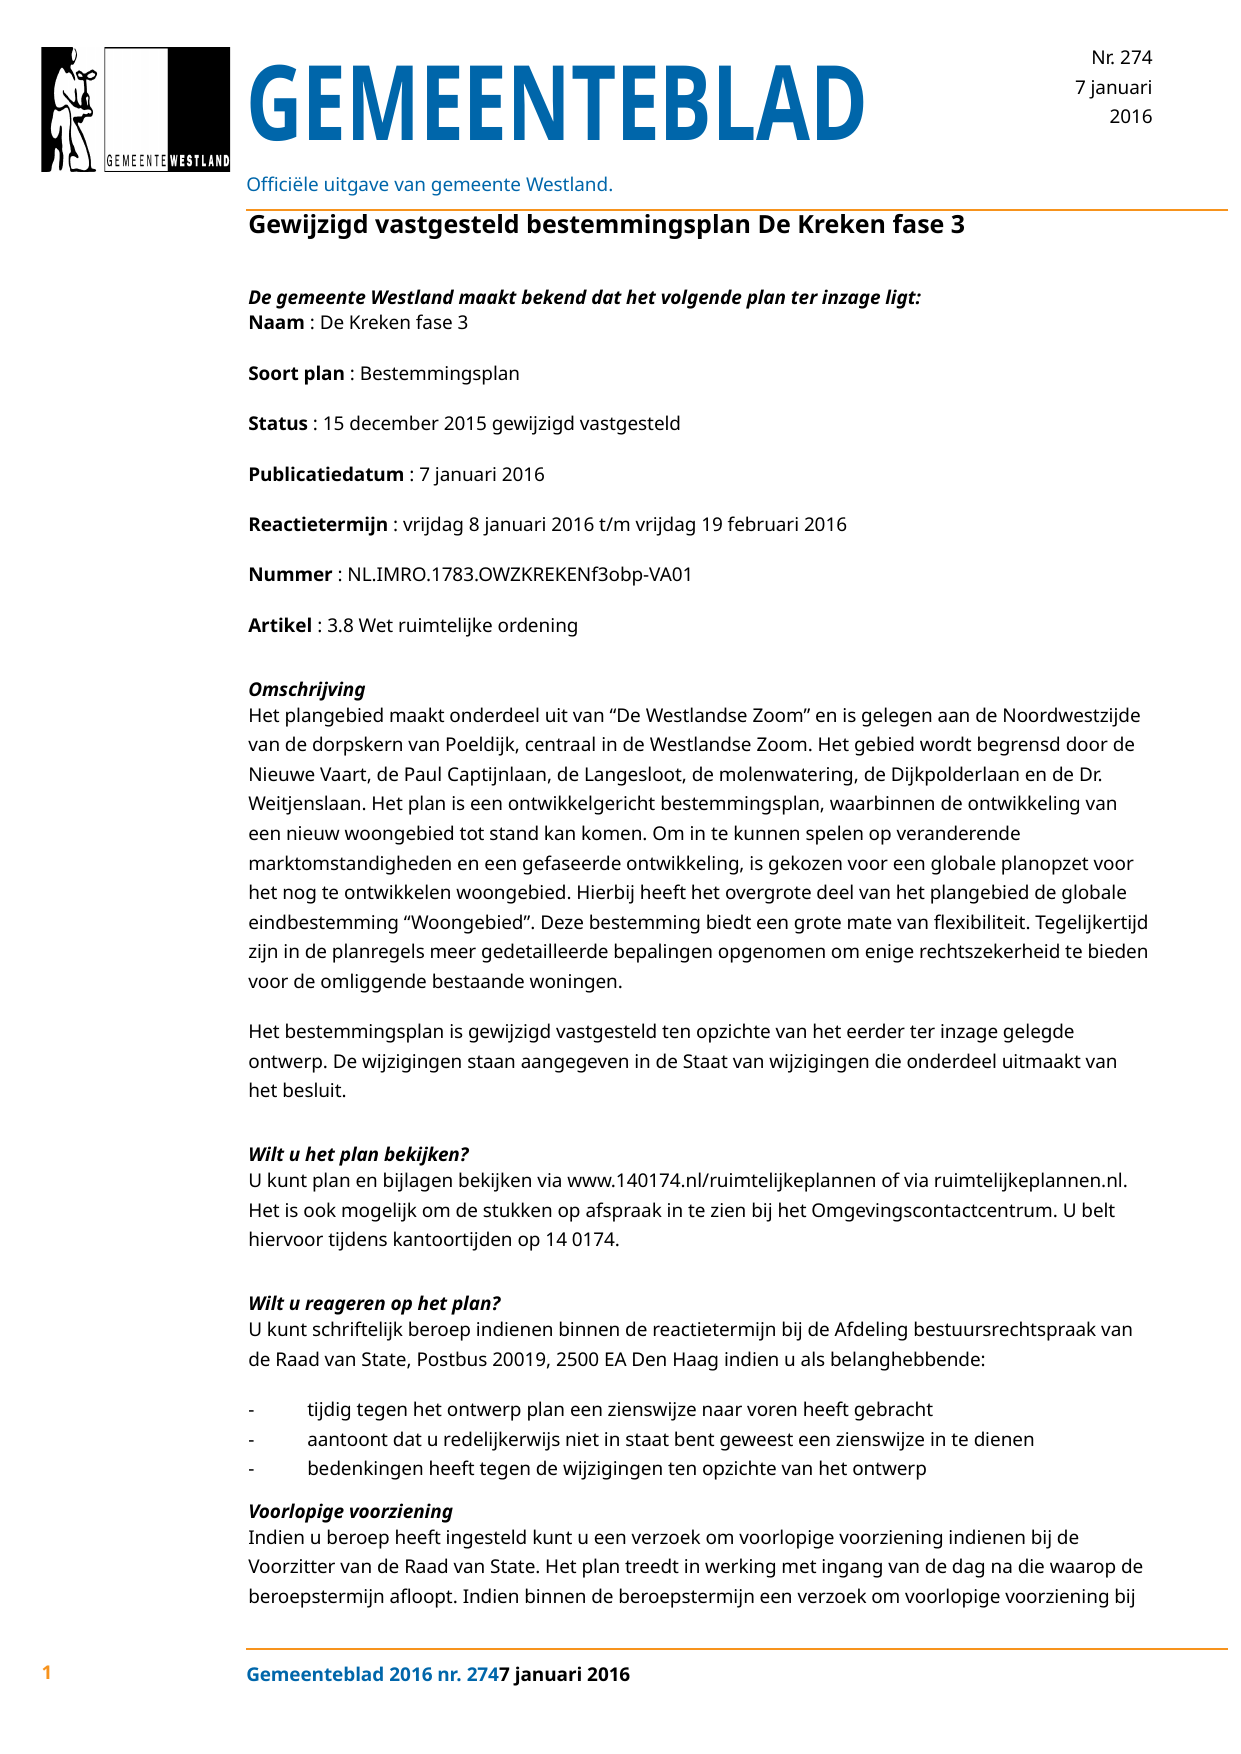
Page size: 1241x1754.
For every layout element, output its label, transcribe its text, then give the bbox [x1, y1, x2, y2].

text Wilt u het plan bekijken? [248, 1142, 1152, 1167]
text Het bestemmingsplan is gewijzigd vastgesteld ten opzichte van het eerder ter inzage gelegde ontwerp. De wijzigingen staan aangegeven in de Staat van wijzigingen die onderdeel uitmaakt van het besluit. [248, 1018, 1152, 1103]
text U kunt schriftelijk beroep indienen binnen de reactietermijn bij de Afdeling bestuursrechtspraak van de Raad van State, Postbus 20019, 2500 EA Den Haag indien u als belanghebbende: [248, 1316, 1152, 1371]
text Soort plan : Bestemmingsplan [248, 360, 1152, 386]
text Reactietermijn : vrijdag 8 januari 2016 t/m vrijdag 19 februari 2016 [248, 511, 1152, 537]
text Voorlopige voorziening [248, 1498, 1152, 1524]
text De gemeente Westland maakt bekend dat het volgende plan ter inzage ligt: [248, 284, 1152, 309]
text Publicatiedatum : 7 januari 2016 [248, 461, 1152, 487]
text Naam : De Kreken fase 3 [248, 309, 1152, 335]
text Gewijzigd vastgesteld bestemmingsplan De Kreken fase 3 [248, 211, 1152, 241]
text Het plangebied maakt onderdeel uit van “De Westlandse Zoom” en is gelegen aan de Noordwestzijde van de dorpskern van Poeldijk, centraal in de Westlandse Zoom. Het gebied wordt begrensd door de Nieuwe Vaart, de Paul Captijnlaan, de Langesloot, de molenwatering, de Dijkpolderlaan en de Dr. Weitjenslaan. Het plan is een ontwikkelgericht bestemmingsplan, waarbinnen de ontwikkeling van een nieuw woongebied tot stand kan komen. Om in te kunnen spelen op veranderende marktomstandigheden en een gefaseerde ontwikkeling, is gekozen voor een globale planopzet voor het nog te ontwikkelen woongebied. Hierbij heeft het overgrote deel van het plangebied de globale eindbestemming “Woongebied”. Deze bestemming biedt een grote mate van flexibiliteit. Tegelijkertijd zijn in de planregels meer gedetailleerde bepalingen opgenomen om enige rechtszekerheid te bieden voor de omliggende bestaande woningen. [248, 702, 1152, 994]
text Omschrijving [248, 676, 1152, 702]
list bedenkingen heeft tegen de wijzigingen ten opzichte van het ontwerp [248, 1455, 1152, 1481]
picture [41, 47, 231, 172]
text Status : 15 december 2015 gewijzigd vastgesteld [248, 410, 1152, 436]
text Wilt u reageren op het plan? [248, 1290, 1152, 1316]
text Indien u beroep heeft ingesteld kunt u een verzoek om voorlopige voorziening indienen bij de Voorzitter van de Raad van State. Het plan treedt in werking met ingang van de dag na die waarop de beroepstermijn afloopt. Indien binnen de beroepstermijn een verzoek om voorlopige voorziening bij [248, 1524, 1152, 1609]
text Nummer : NL.IMRO.1783.OWZKREKENf3obp-VA01 [248, 562, 1152, 587]
text Artikel : 3.8 Wet ruimtelijke ordening [248, 612, 1152, 638]
list aantoont dat u redelijkerwijs niet in staat bent geweest een zienswijze in te dienen [248, 1426, 1152, 1451]
list tijdig tegen het ontwerp plan een zienswijze naar voren heeft gebracht [248, 1396, 1152, 1422]
text U kunt plan en bijlagen bekijken via www.140174.nl/ruimtelijkeplannen of via ruimtelijkeplannen.nl. Het is ook mogelijk om de stukken op afspraak in te zien bij het Omgevingscontactcentrum. U belt hiervoor tijdens kantoortijden op 14 0174. [248, 1167, 1152, 1252]
